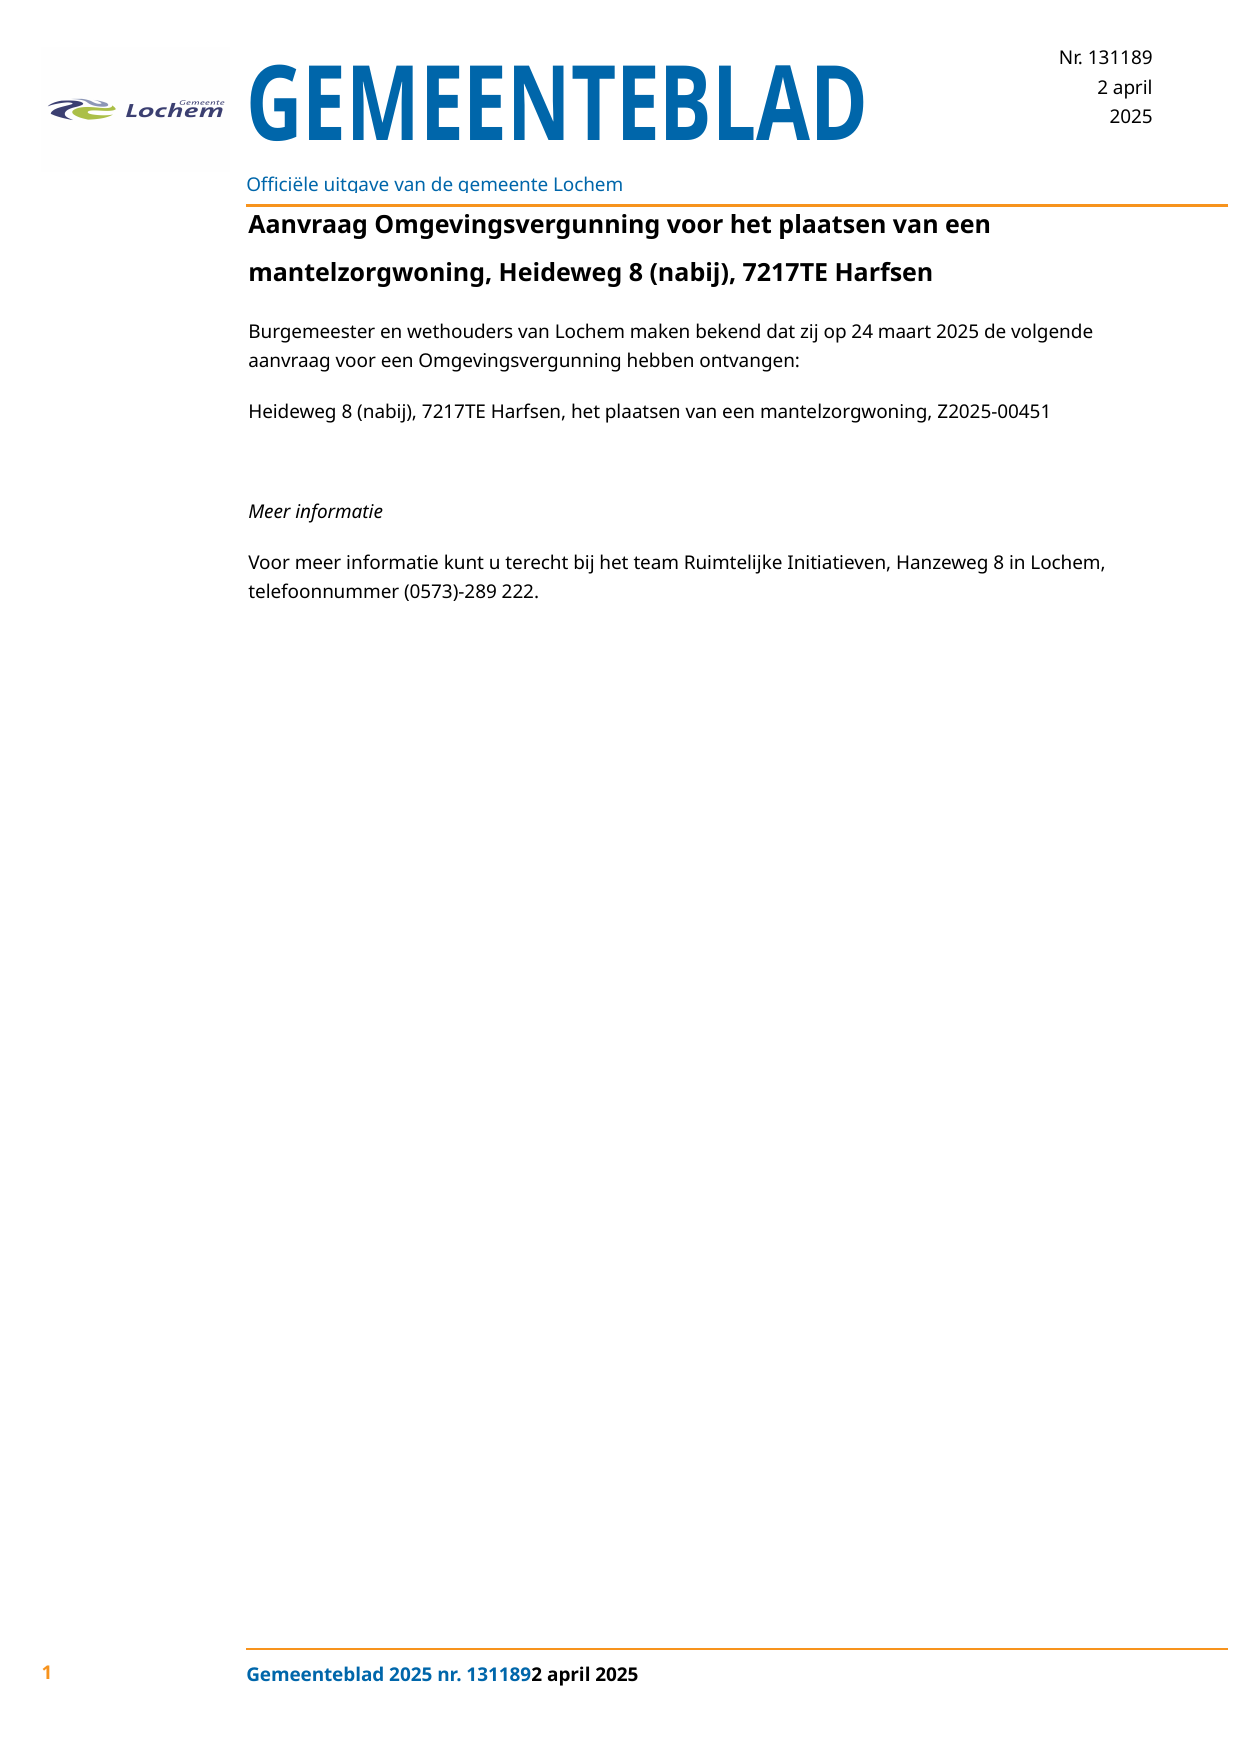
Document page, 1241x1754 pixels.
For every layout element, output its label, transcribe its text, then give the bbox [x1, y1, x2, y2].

text Meer informatie [248, 499, 1152, 524]
text Burgemeester en wethouders van Lochem maken bekend dat zij op 24 maart 2025 de volgende aanvraag voor een Omgevingsvergunning hebben ontvangen: [248, 318, 1152, 373]
text Aanvraag Omgevingsvergunning voor het plaatsen van een mantelzorgwoning, Heideweg 8 (nabij), 7217TE Harfsen [248, 207, 1152, 288]
text Voor meer informatie kunt u terecht bij het team Ruimtelijke Initiatieven, Hanzeweg 8 in Lochem, telefoonnummer (0573)-289 222. [248, 549, 1152, 604]
text Heideweg 8 (nabij), 7217TE Harfsen, het plaatsen van een mantelzorgwoning, Z2025-00451 [248, 398, 1152, 424]
picture [41, 47, 231, 172]
